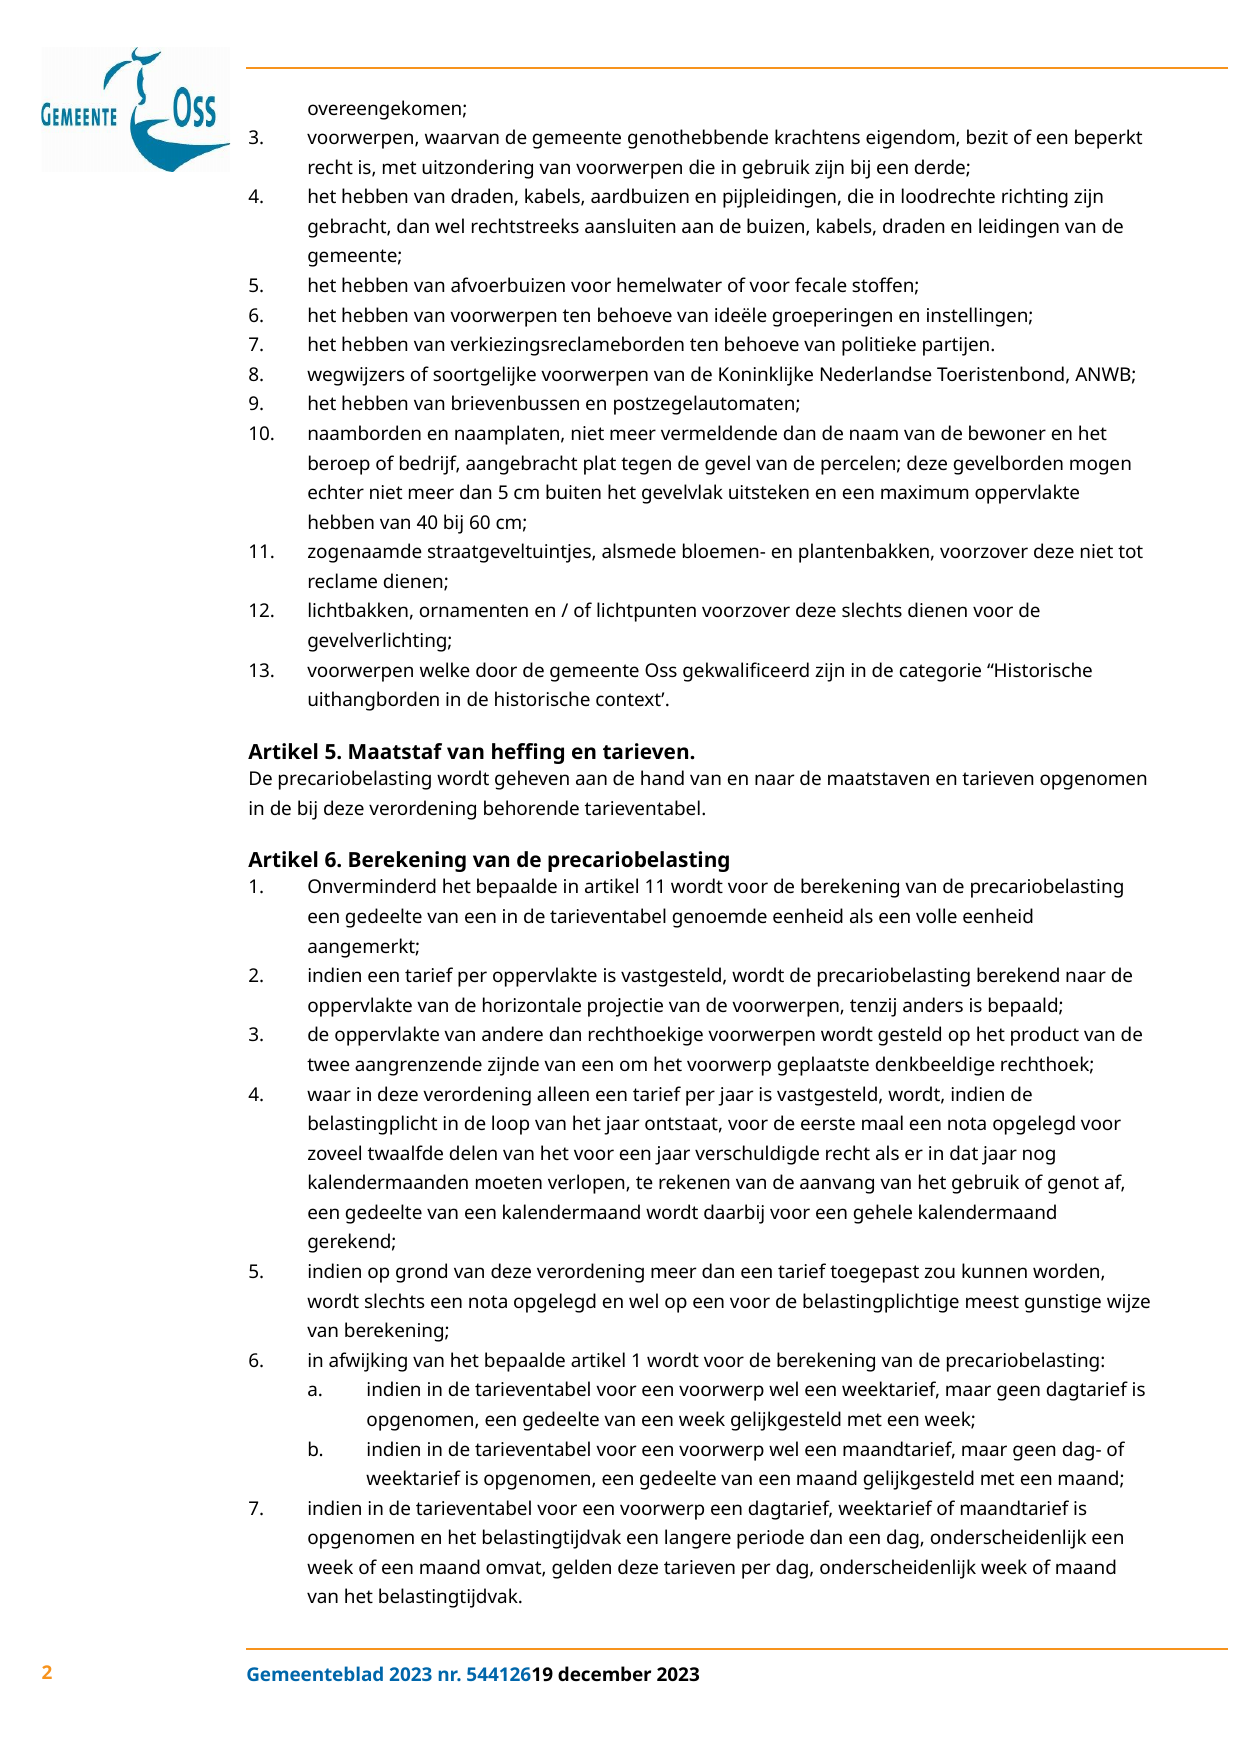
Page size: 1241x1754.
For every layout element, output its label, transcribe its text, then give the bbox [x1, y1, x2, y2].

list indien op grond van deze verordening meer dan een tarief toegepast zou kunnen worden, wordt slechts een nota opgelegd en wel op een voor de belastingplichtige meest gunstige wijze van berekening; [248, 1258, 1152, 1343]
list wegwijzers of soortgelijke voorwerpen van de Koninklijke Nederlandse Toeristenbond, ANWB; [248, 361, 1152, 387]
text Artikel 5. Maatstaf van heffing en tarieven. [248, 737, 1152, 765]
list de oppervlakte van andere dan rechthoekige voorwerpen wordt gesteld op het product van de twee aangrenzende zijnde van een om het voorwerp geplaatste denkbeeldige rechthoek; [248, 1022, 1152, 1077]
list het hebben van verkiezingsreclameborden ten behoeve van politieke partijen. [248, 331, 1152, 357]
list voorwerpen, waarvan de gemeente genothebbende krachtens eigendom, bezit of een beperkt recht is, met uitzondering van voorwerpen die in gebruik zijn bij een derde; [248, 124, 1152, 180]
list het hebben van voorwerpen ten behoeve van ideële groeperingen en instellingen; [248, 302, 1152, 328]
list naamborden en naamplaten, niet meer vermeldende dan de naam van de bewoner en het beroep of bedrijf, aangebracht plat tegen de gevel van de percelen; deze gevelborden mogen echter niet meer dan 5 cm buiten het gevelvlak uitsteken en een maximum oppervlakte hebben van 40 bij 60 cm; [248, 420, 1152, 535]
list Onverminderd het bepaalde in artikel 11 wordt voor de berekening van de precariobelasting een gedeelte van een in de tarieventabel genoemde eenheid als een volle eenheid aangemerkt; [248, 874, 1152, 959]
list in afwijking van het bepaalde artikel 1 wordt voor de berekening van de precariobelasting: [248, 1347, 1152, 1373]
list waar in deze verordening alleen een tarief per jaar is vastgesteld, wordt, indien de belastingplicht in de loop van het jaar ontstaat, voor de eerste maal een nota opgelegd voor zoveel twaalfde delen van het voor een jaar verschuldigde recht als er in dat jaar nog kalendermaanden moeten verlopen, te rekenen van de aanvang van het gebruik of genot af, een gedeelte van een kalendermaand wordt daarbij voor een gehele kalendermaand gerekend; [248, 1081, 1152, 1254]
list zogenaamde straatgeveltuintjes, alsmede bloemen- en plantenbakken, voorzover deze niet tot reclame dienen; [248, 538, 1152, 594]
list lichtbakken, ornamenten en / of lichtpunten voorzover deze slechts dienen voor de gevelverlichting; [248, 598, 1152, 653]
list het hebben van afvoerbuizen voor hemelwater of voor fecale stoffen; [248, 272, 1152, 298]
list het hebben van draden, kabels, aardbuizen en pijpleidingen, die in loodrechte richting zijn gebracht, dan wel rechtstreeks aansluiten aan de buizen, kabels, draden en leidingen van de gemeente; [248, 183, 1152, 268]
list overeengekomen; [248, 95, 1152, 121]
list voorwerpen welke door de gemeente Oss gekwalificeerd zijn in de categorie “Historische uithangborden in de historische context’. [248, 657, 1152, 712]
text De precariobelasting wordt geheven aan de hand van en naar de maatstaven en tarieven opgenomen in de bij deze verordening behorende tarieventabel. [248, 765, 1152, 821]
list indien in de tarieventabel voor een voorwerp een dagtarief, weektarief of maandtarief is opgenomen en het belastingtijdvak een langere periode dan een dag, onderscheidenlijk een week of een maand omvat, gelden deze tarieven per dag, onderscheidenlijk week of maand van het belastingtijdvak. [248, 1495, 1152, 1609]
list indien een tarief per oppervlakte is vastgesteld, wordt de precariobelasting berekend naar de oppervlakte van de horizontale projectie van de voorwerpen, tenzij anders is bepaald; [248, 962, 1152, 1018]
list indien in de tarieventabel voor een voorwerp wel een maandtarief, maar geen dag- of weektarief is opgenomen, een gedeelte van een maand gelijkgesteld met een maand; [307, 1436, 1152, 1491]
list het hebben van brievenbussen en postzegelautomaten; [248, 391, 1152, 416]
list indien in de tarieventabel voor een voorwerp wel een weektarief, maar geen dagtarief is opgenomen, een gedeelte van een week gelijkgesteld met een week; [307, 1377, 1152, 1432]
picture [41, 47, 231, 172]
text Artikel 6. Berekening van de precariobelasting [248, 845, 1152, 874]
